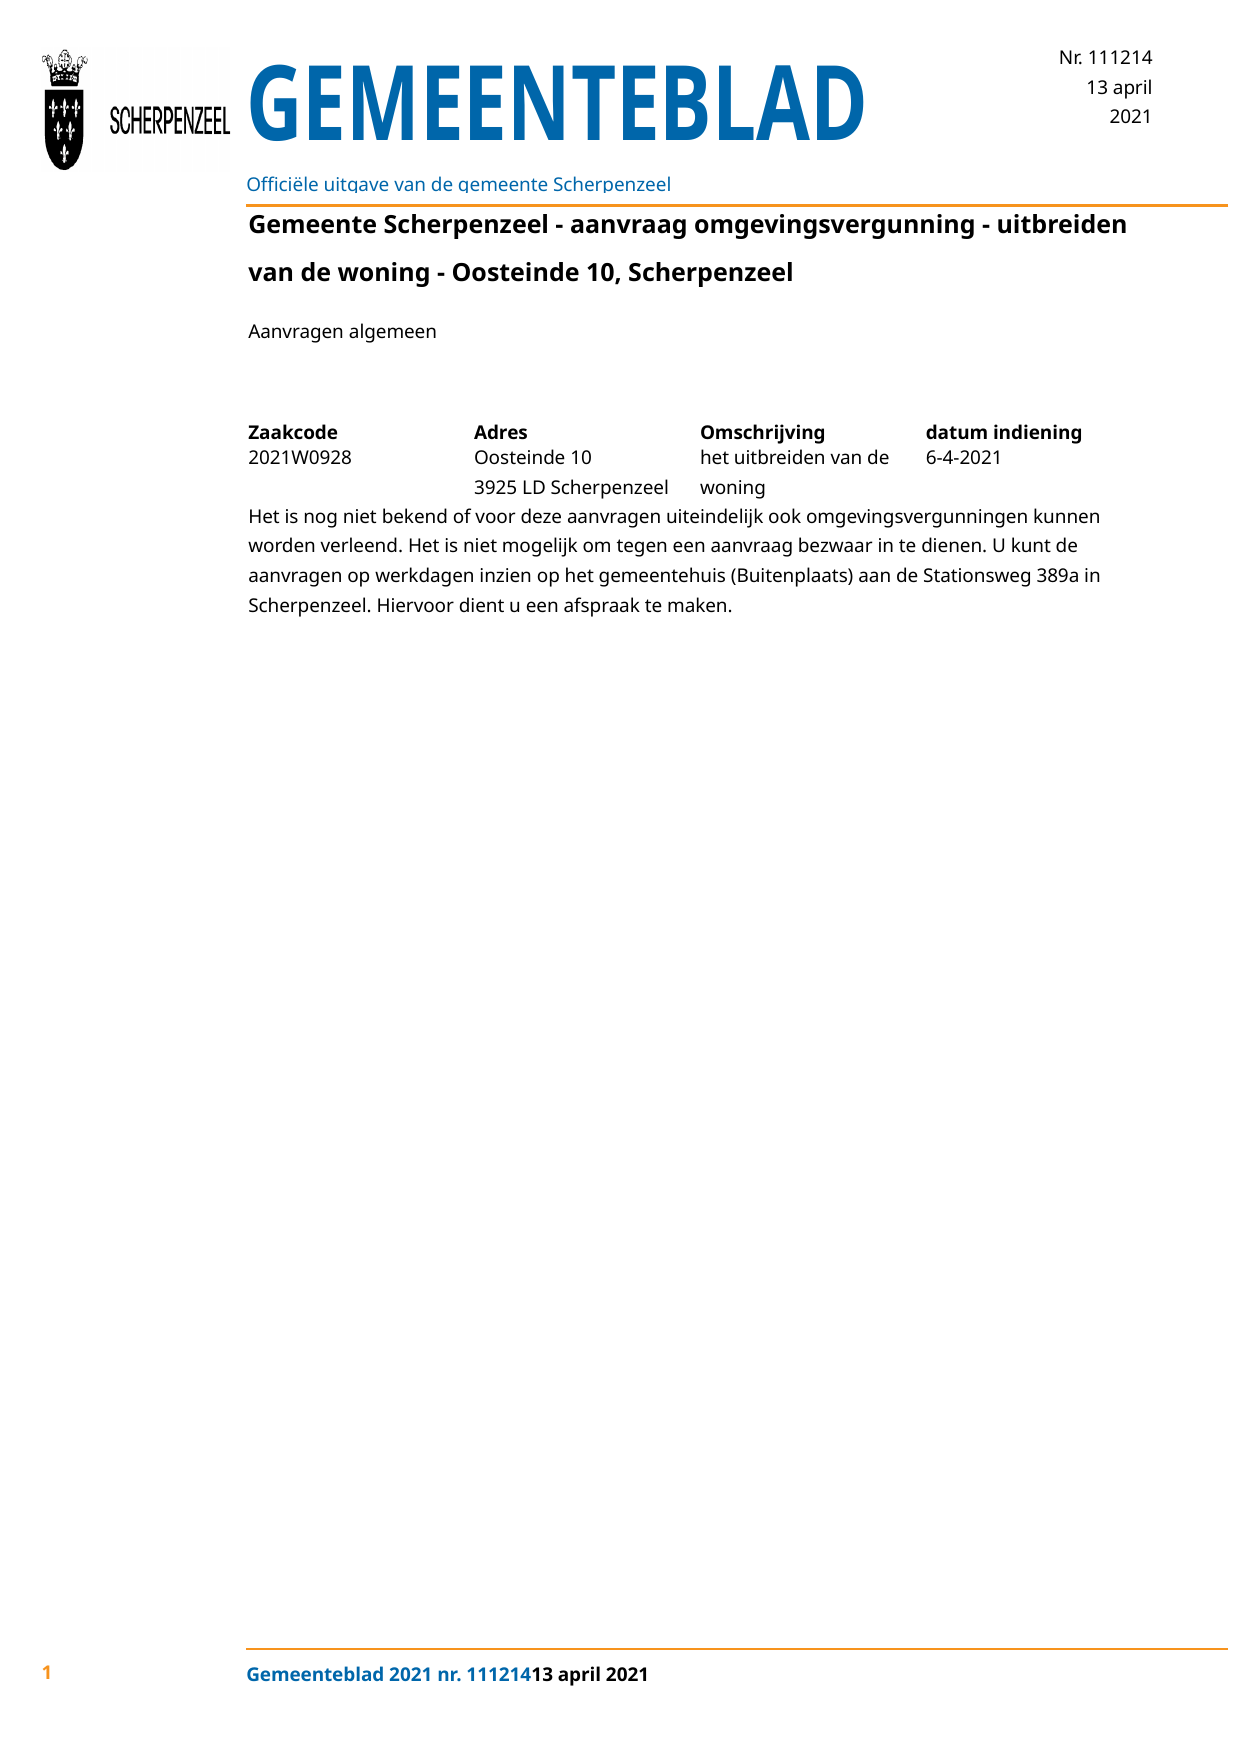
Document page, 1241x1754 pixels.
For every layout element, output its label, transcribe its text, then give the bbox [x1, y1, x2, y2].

table_cell 2021W0928 [248, 445, 474, 500]
text Aanvragen algemeen [248, 318, 1152, 344]
table_cell het uitbreiden van de woning [700, 445, 926, 500]
table_header datum indiening [926, 419, 1152, 444]
table_header Adres [474, 419, 700, 444]
table_cell 6-4-2021 [926, 445, 1152, 500]
text Het is nog niet bekend of voor deze aanvragen uiteindelijk ook omgevingsvergunningen kunnen worden verleend. Het is niet mogelijk om tegen een aanvraag bezwaar in te dienen. U kunt de aanvragen op werkdagen inzien op het gemeentehuis (Buitenplaats) aan de Stationsweg 389a in Scherpenzeel. Hiervoor dient u een afspraak te maken. [248, 503, 1152, 618]
picture [41, 47, 231, 172]
table_header Omschrijving [700, 419, 926, 444]
table_cell Oosteinde 10 3925 LD Scherpenzeel [474, 445, 700, 500]
text Gemeente Scherpenzeel - aanvraag omgevingsvergunning - uitbreiden van de woning - Oosteinde 10, Scherpenzeel [248, 207, 1152, 288]
table_header Zaakcode [248, 419, 474, 444]
